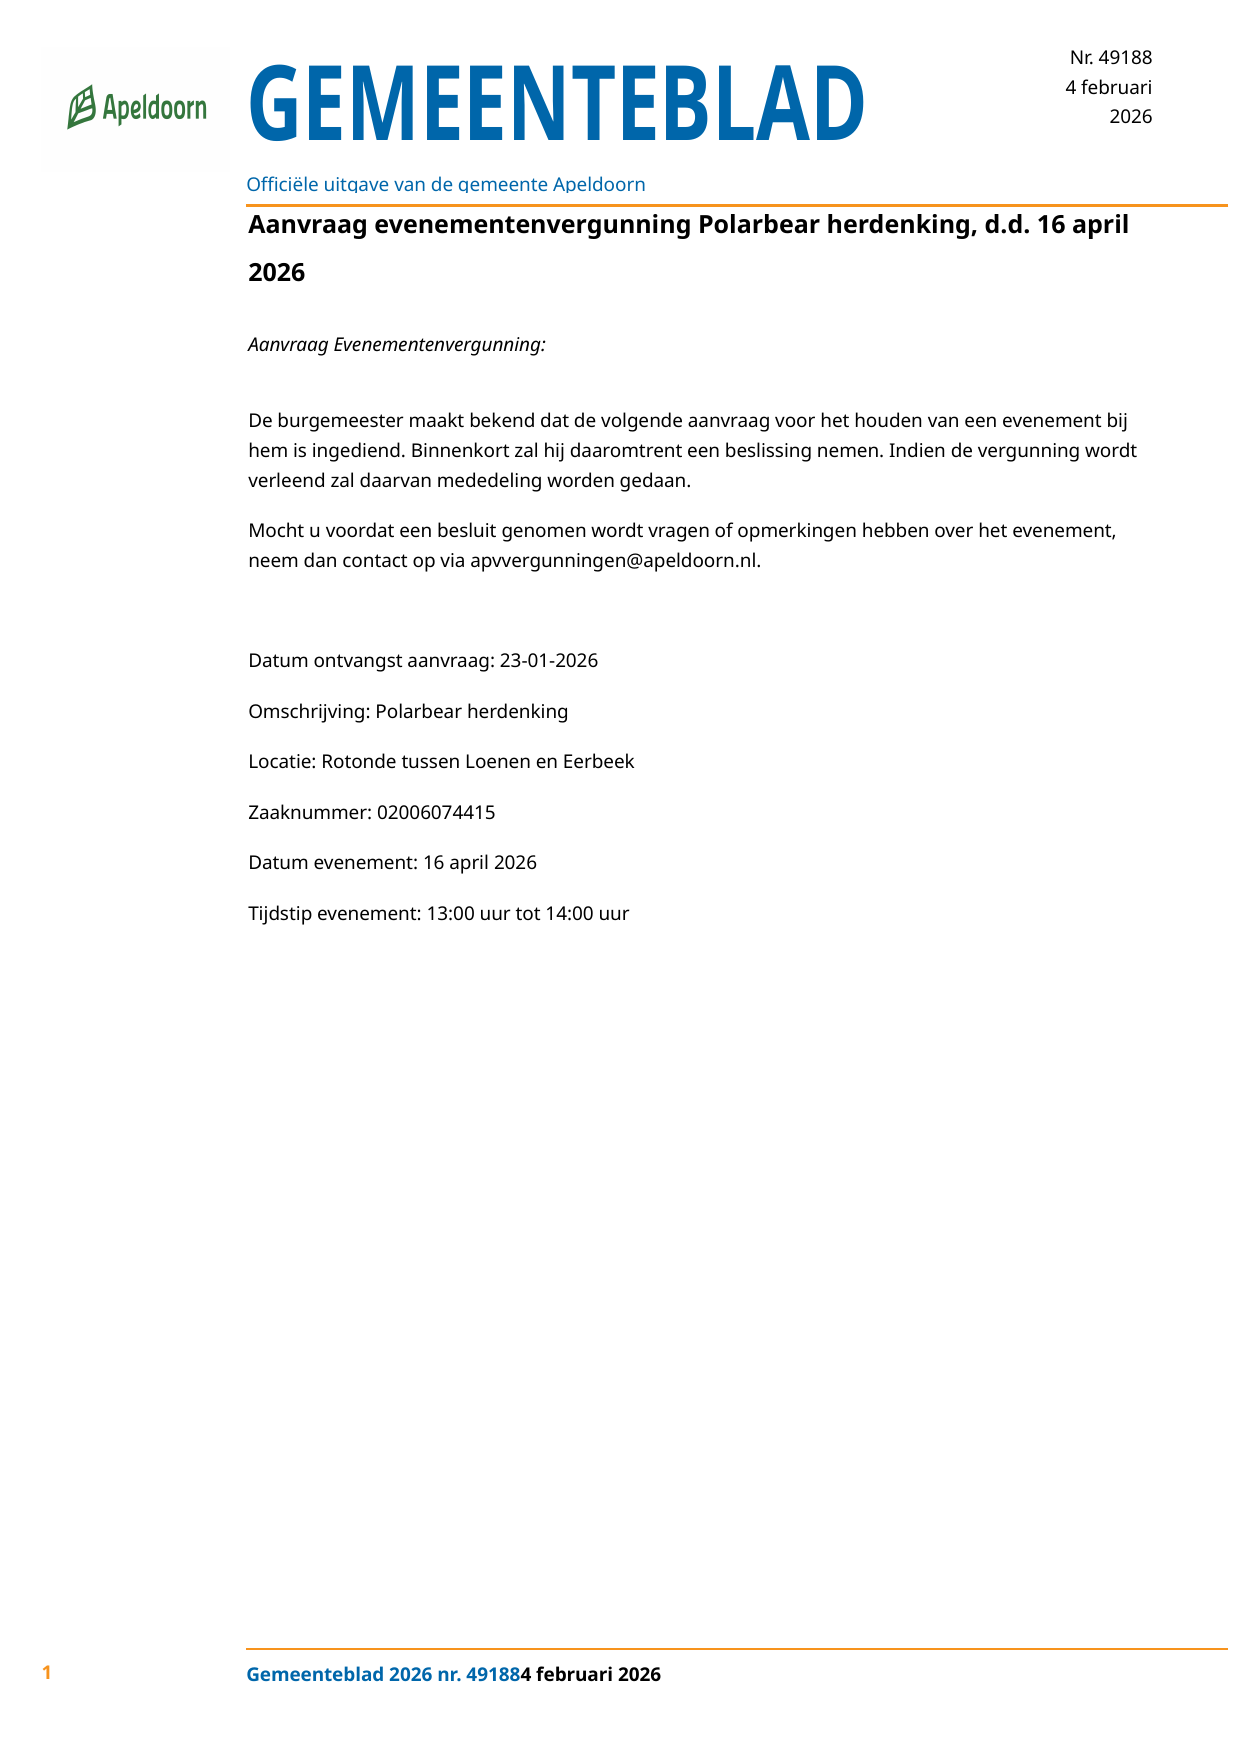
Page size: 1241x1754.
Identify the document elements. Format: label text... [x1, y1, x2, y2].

text Datum evenement: 16 april 2026 [248, 849, 1152, 875]
text Locatie: Rotonde tussen Loenen en Eerbeek [248, 748, 1152, 774]
text De burgemeester maakt bekend dat de volgende aanvraag voor het houden van een evenement bij hem is ingediend. Binnenkort zal hij daaromtrent een beslissing nemen. Indien de vergunning wordt verleend zal daarvan mededeling worden gedaan. [248, 408, 1152, 492]
text Mocht u voordat een besluit genomen wordt vragen of opmerkingen hebben over het evenement, neem dan contact op via apvvergunningen@apeldoorn.nl. [248, 517, 1152, 572]
text Datum ontvangst aanvraag: 23-01-2026 [248, 648, 1152, 673]
text Aanvraag evenementenvergunning Polarbear herdenking, d.d. 16 april 2026 [248, 207, 1152, 288]
text Omschrijving: Polarbear herdenking [248, 698, 1152, 724]
text Zaaknummer: 02006074415 [248, 799, 1152, 824]
picture [41, 47, 231, 172]
text Tijdstip evenement: 13:00 uur tot 14:00 uur [248, 900, 1152, 925]
text Aanvraag Evenementenvergunning: [248, 331, 1152, 357]
